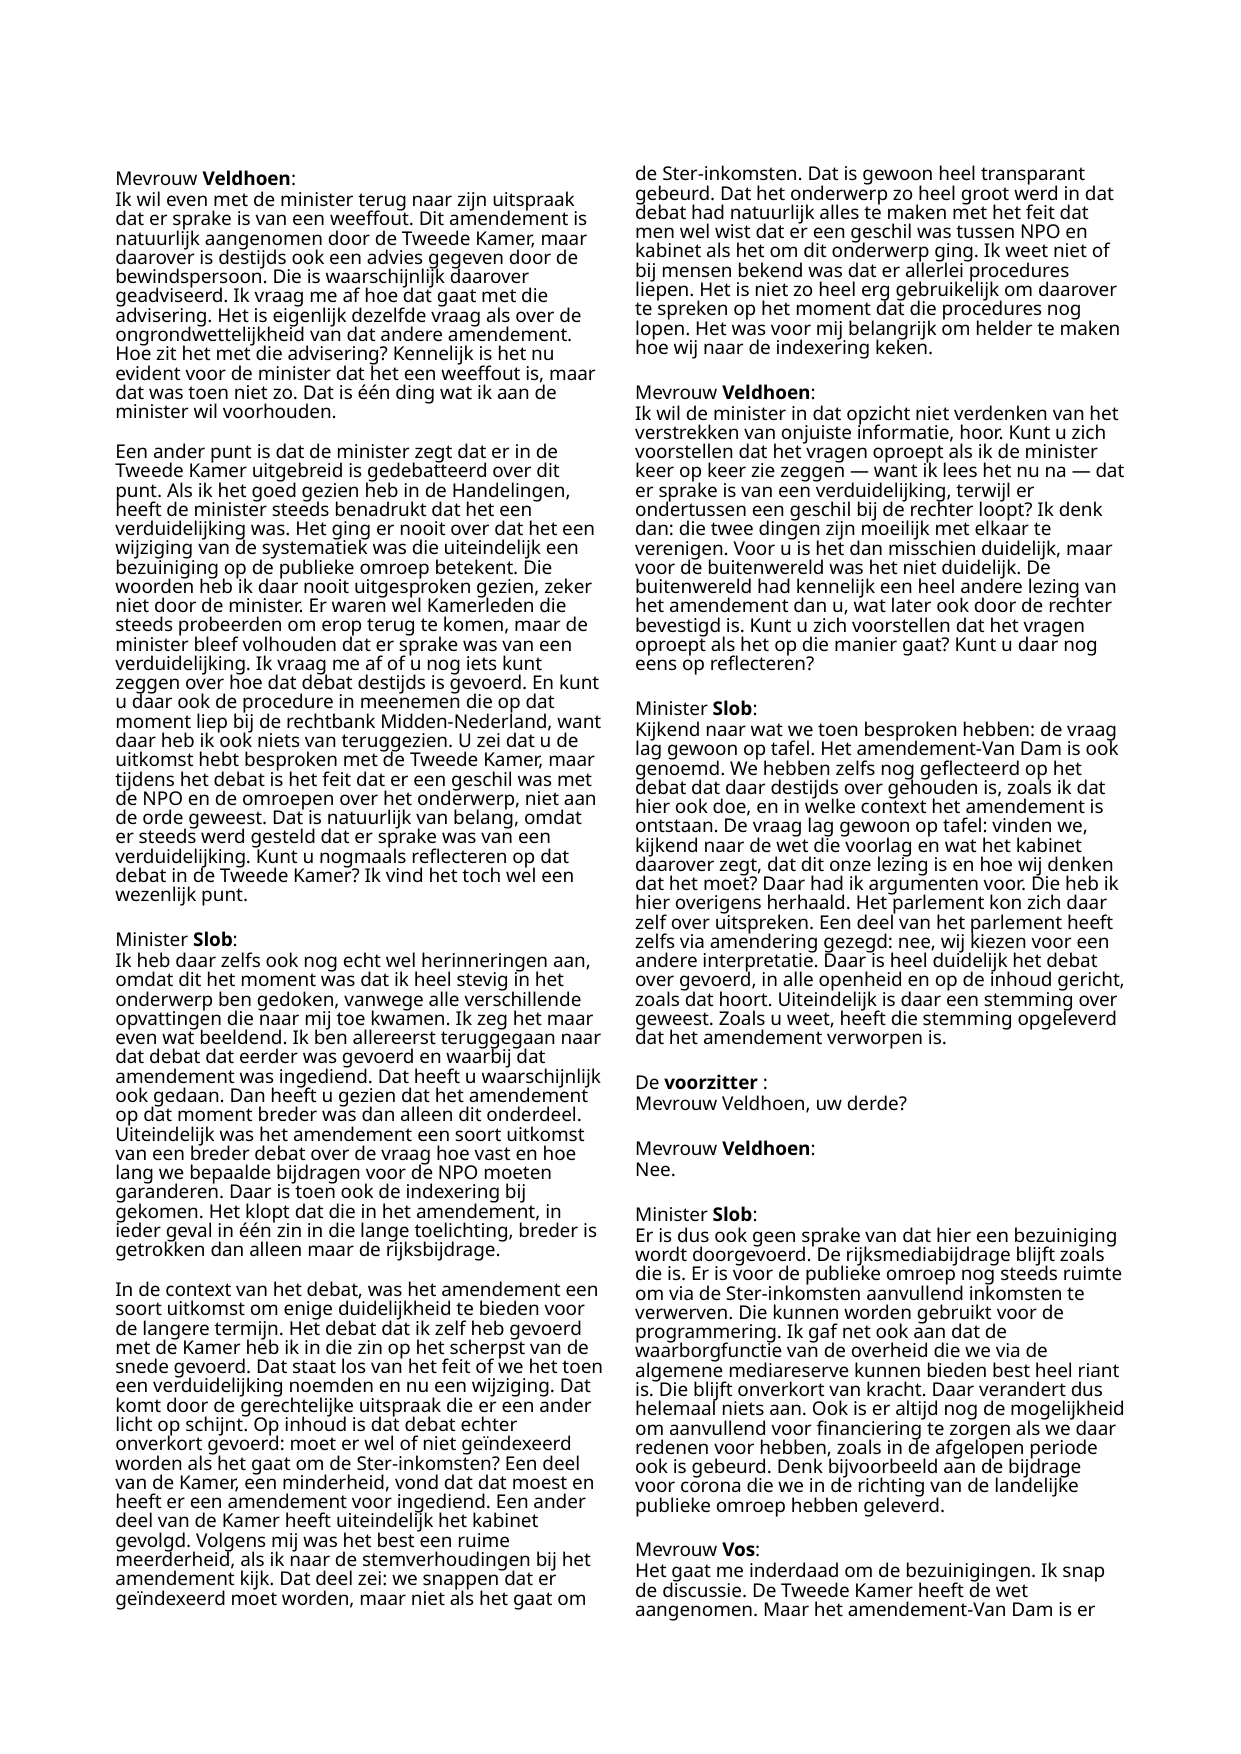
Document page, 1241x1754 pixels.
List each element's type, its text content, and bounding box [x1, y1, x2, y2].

text de Ster-inkomsten. Dat is gewoon heel transparant gebeurd. Dat het onderwerp zo heel groot werd in dat debat had natuurlijk alles te maken met het feit dat men wel wist dat er een geschil was tussen NPO en kabinet als het om dit onderwerp ging. Ik weet niet of bij mensen bekend was dat er allerlei procedures liepen. Het is niet zo heel erg gebruikelijk om daarover te spreken op het moment dat die procedures nog lopen. Het was voor mij belangrijk om helder te maken hoe wij naar de indexering keken. [635, 165, 1125, 358]
text Minister Slob: [635, 695, 1125, 721]
text Mevrouw Veldhoen: [115, 165, 605, 191]
text Mevrouw Veldhoen: [635, 379, 1125, 404]
text Mevrouw Veldhoen, uw derde? [635, 1095, 1125, 1114]
text Kijkend naar wat we toen besproken hebben: de vraag lag gewoon op tafel. Het amendement-Van Dam is ook genoemd. We hebben zelfs nog geflecteerd op het debat dat daar destijds over gehouden is, zoals ik dat hier ook doe, en in welke context het amendement is ontstaan. De vraag lag gewoon op tafel: vinden we, kijkend naar de wet die voorlag en wat het kabinet daarover zegt, dat dit onze lezing is en hoe wij denken dat het moet? Daar had ik argumenten voor. Die heb ik hier overigens herhaald. Het parlement kon zich daar zelf over uitspreken. Een deel van het parlement heeft zelfs via amendering gezegd: nee, wij kiezen voor een andere interpretatie. Daar is heel duidelijk het debat over gevoerd, in alle openheid en op de inhoud gericht, zoals dat hoort. Uiteindelijk is daar een stemming over geweest. Zoals u weet, heeft die stemming opgeleverd dat het amendement verworpen is. [635, 721, 1125, 1048]
text Ik heb daar zelfs ook nog echt wel herinneringen aan, omdat dit het moment was dat ik heel stevig in het onderwerp ben gedoken, vanwege alle verschillende opvattingen die naar mij toe kwamen. Ik zeg het maar even wat beeldend. Ik ben allereerst teruggegaan naar dat debat dat eerder was gevoerd en waarbij dat amendement was ingediend. Dat heeft u waarschijnlijk ook gedaan. Dan heeft u gezien dat het amendement op dat moment breder was dan alleen dit onderdeel. Uiteindelijk was het amendement een soort uitkomst van een breder debat over de vraag hoe vast en hoe lang we bepaalde bijdragen voor de NPO moeten garanderen. Daar is toen ook de indexering bij gekomen. Het klopt dat die in het amendement, in ieder geval in één zin in die lange toelichting, breder is getrokken dan alleen maar de rijksbijdrage. [115, 952, 605, 1260]
text Nee. [635, 1161, 1125, 1180]
text In de context van het debat, was het amendement een soort uitkomst om enige duidelijkheid te bieden voor de langere termijn. Het debat dat ik zelf heb gevoerd met de Kamer heb ik in die zin op het scherpst van de snede gevoerd. Dat staat los van het feit of we het toen een verduidelijking noemden en nu een wijziging. Dat komt door de gerechtelijke uitspraak die er een ander licht op schijnt. Op inhoud is dat debat echter onverkort gevoerd: moet er wel of niet geïndexeerd worden als het gaat om de Ster-inkomsten? Een deel van de Kamer, een minderheid, vond dat dat moest en heeft er een amendement voor ingediend. Een ander deel van de Kamer heeft uiteindelijk het kabinet gevolgd. Volgens mij was het best een ruime meerderheid, als ik naar de stemverhoudingen bij het amendement kijk. Dat deel zei: we snappen dat er geïndexeerd moet worden, maar niet als het gaat om [115, 1281, 605, 1609]
text Het gaat me inderdaad om de bezuinigingen. Ik snap de discussie. De Tweede Kamer heeft de wet aangenomen. Maar het amendement-Van Dam is er [635, 1562, 1125, 1620]
text Ik wil even met de minister terug naar zijn uitspraak dat er sprake is van een weeffout. Dit amendement is natuurlijk aangenomen door de Tweede Kamer, maar daarover is destijds ook een advies gegeven door de bewindspersoon. Die is waarschijnlijk daarover geadviseerd. Ik vraag me af hoe dat gaat met die advisering. Het is eigenlijk dezelfde vraag als over de ongrondwettelijkheid van dat andere amendement. Hoe zit het met die advisering? Kennelijk is het nu evident voor de minister dat het een weeffout is, maar dat was toen niet zo. Dat is één ding wat ik aan de minister wil voorhouden. [115, 191, 605, 422]
text Ik wil de minister in dat opzicht niet verdenken van het verstrekken van onjuiste informatie, hoor. Kunt u zich voorstellen dat het vragen oproept als ik de minister keer op keer zie zeggen — want ik lees het nu na — dat er sprake is van een verduidelijking, terwijl er ondertussen een geschil bij de rechter loopt? Ik denk dan: die twee dingen zijn moeilijk met elkaar te verenigen. Voor u is het dan misschien duidelijk, maar voor de buitenwereld was het niet duidelijk. De buitenwereld had kennelijk een heel andere lezing van het amendement dan u, wat later ook door de rechter bevestigd is. Kunt u zich voorstellen dat het vragen oproept als het op die manier gaat? Kunt u daar nog eens op reflecteren? [635, 404, 1125, 674]
text Mevrouw Vos: [635, 1537, 1125, 1562]
text Er is dus ook geen sprake van dat hier een bezuiniging wordt doorgevoerd. De rijksmediabijdrage blijft zoals die is. Er is voor de publieke omroep nog steeds ruimte om via de Ster-inkomsten aanvullend inkomsten te verwerven. Die kunnen worden gebruikt voor de programmering. Ik gaf net ook aan dat de waarborgfunctie van de overheid die we via de algemene mediareserve kunnen bieden best heel riant is. Die blijft onverkort van kracht. Daar verandert dus helemaal niets aan. Ook is er altijd nog de mogelijkheid om aanvullend voor financiering te zorgen als we daar redenen voor hebben, zoals in de afgelopen periode ook is gebeurd. Denk bijvoorbeeld aan de bijdrage voor corona die we in de richting van de landelijke publieke omroep hebben geleverd. [635, 1227, 1125, 1516]
text Mevrouw Veldhoen: [635, 1135, 1125, 1161]
text De voorzitter : [635, 1069, 1125, 1095]
text Minister Slob: [635, 1201, 1125, 1227]
text Minister Slob: [115, 926, 605, 952]
text Een ander punt is dat de minister zegt dat er in de Tweede Kamer uitgebreid is gedebatteerd over dit punt. Als ik het goed gezien heb in de Handelingen, heeft de minister steeds benadrukt dat het een verduidelijking was. Het ging er nooit over dat het een wijziging van de systematiek was die uiteindelijk een bezuiniging op de publieke omroep betekent. Die woorden heb ik daar nooit uitgesproken gezien, zeker niet door de minister. Er waren wel Kamerleden die steeds probeerden om erop terug te komen, maar de minister bleef volhouden dat er sprake was van een verduidelijking. Ik vraag me af of u nog iets kunt zeggen over hoe dat debat destijds is gevoerd. En kunt u daar ook de procedure in meenemen die op dat moment liep bij de rechtbank Midden-Nederland, want daar heb ik ook niets van teruggezien. U zei dat u de uitkomst hebt besproken met de Tweede Kamer, maar tijdens het debat is het feit dat er een geschil was met de NPO en de omroepen over het onderwerp, niet aan de orde geweest. Dat is natuurlijk van belang, omdat er steeds werd gesteld dat er sprake was van een verduidelijking. Kunt u nogmaals reflecteren op dat debat in de Tweede Kamer? Ik vind het toch wel een wezenlijk punt. [115, 443, 605, 906]
